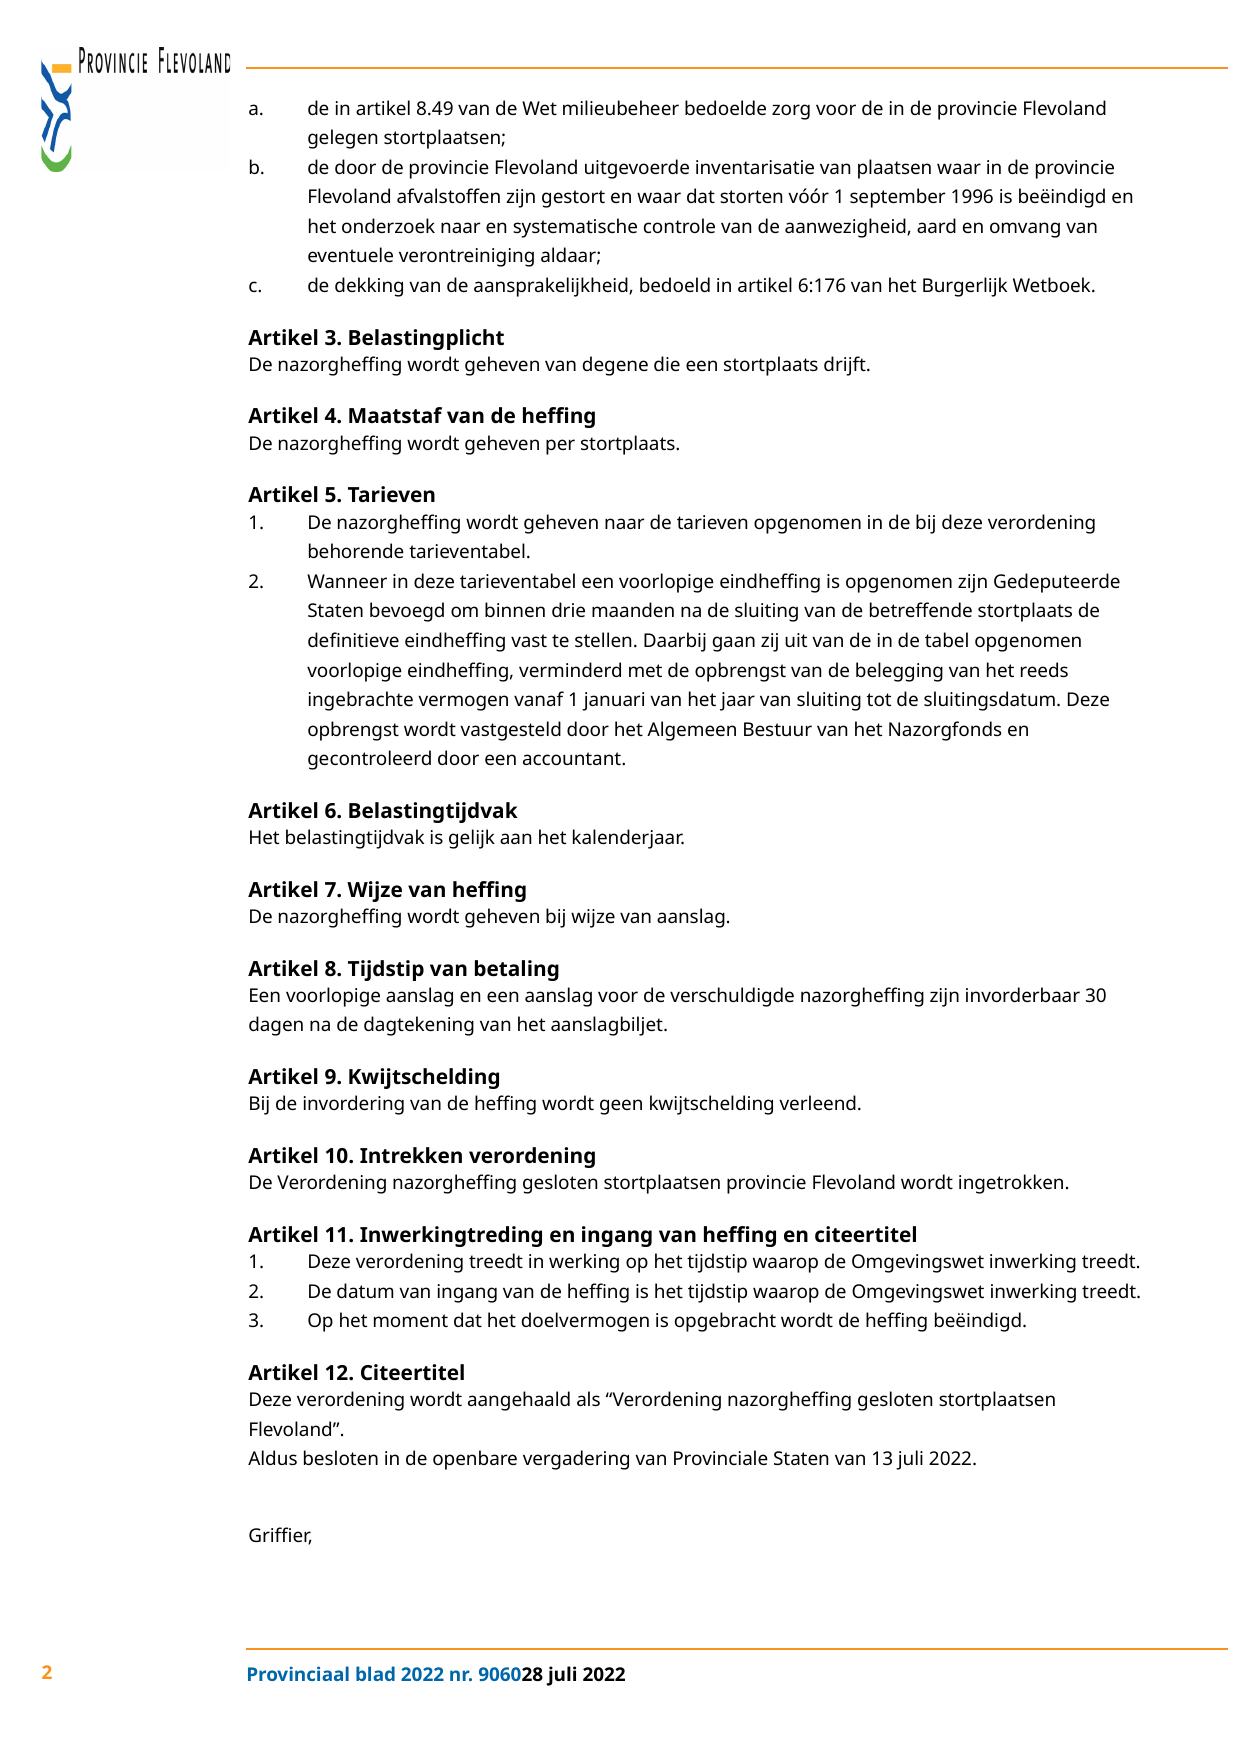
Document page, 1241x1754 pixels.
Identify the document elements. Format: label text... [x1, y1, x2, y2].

text De nazorgheffing wordt geheven bij wijze van aanslag. [248, 903, 1152, 929]
text Artikel 3. Belastingplicht [248, 323, 1152, 351]
list Wanneer in deze tarieventabel een voorlopige eindheffing is opgenomen zijn Gedeputeerde Staten bevoegd om binnen drie maanden na de sluiting van de betreffende stortplaats de definitieve eindheffing vast te stellen. Daarbij gaan zij uit van de in de tabel opgenomen voorlopige eindheffing, verminderd met de opbrengst van de belegging van het reeds ingebrachte vermogen vanaf 1 januari van het jaar van sluiting tot de sluitingsdatum. Deze opbrengst wordt vastgesteld door het Algemeen Bestuur van het Nazorgfonds en gecontroleerd door een accountant. [248, 568, 1152, 771]
text Aldus besloten in de openbare vergadering van Provinciale Staten van 13 juli 2022. [248, 1445, 1152, 1471]
list de door de provincie Flevoland uitgevoerde inventarisatie van plaatsen waar in de provincie Flevoland afvalstoffen zijn gestort en waar dat storten vóór 1 september 1996 is beëindigd en het onderzoek naar en systematische controle van de aanwezigheid, aard en omvang van eventuele verontreiniging aldaar; [248, 154, 1152, 268]
picture [41, 47, 231, 172]
text Griffier, [248, 1523, 1152, 1548]
text Artikel 12. Citeertitel [248, 1358, 1152, 1386]
text Artikel 11. Inwerkingtreding en ingang van heffing en citeertitel [248, 1220, 1152, 1248]
text Deze verordening wordt aangehaald als “Verordening nazorgheffing gesloten stortplaatsen Flevoland”. [248, 1386, 1152, 1442]
text Artikel 9. Kwijtschelding [248, 1062, 1152, 1091]
list Op het moment dat het doelvermogen is opgebracht wordt de heffing beëindigd. [248, 1307, 1152, 1333]
text Het belastingtijdvak is gelijk aan het kalenderjaar. [248, 824, 1152, 850]
text Artikel 8. Tijdstip van betaling [248, 954, 1152, 982]
text Artikel 5. Tarieven [248, 480, 1152, 509]
list de dekking van de aansprakelijkheid, bedoeld in artikel 6:176 van het Burgerlijk Wetboek. [248, 272, 1152, 298]
list De datum van ingang van de heffing is het tijdstip waarop de Omgevingswet inwerking treedt. [248, 1278, 1152, 1303]
text Artikel 7. Wijze van heffing [248, 875, 1152, 903]
text Een voorlopige aanslag en een aanslag voor de verschuldigde nazorgheffing zijn invorderbaar 30 dagen na de dagtekening van het aanslagbiljet. [248, 982, 1152, 1037]
list Deze verordening treedt in werking op het tijdstip waarop de Omgevingswet inwerking treedt. [248, 1248, 1152, 1274]
text Artikel 6. Belastingtijdvak [248, 796, 1152, 824]
text De nazorgheffing wordt geheven per stortplaats. [248, 430, 1152, 456]
text De nazorgheffing wordt geheven van degene die een stortplaats drijft. [248, 351, 1152, 377]
list De nazorgheffing wordt geheven naar de tarieven opgenomen in de bij deze verordening behorende tarieventabel. [248, 509, 1152, 564]
text Artikel 4. Maatstaf van de heffing [248, 402, 1152, 430]
text Artikel 10. Intrekken verordening [248, 1141, 1152, 1169]
list de in artikel 8.49 van de Wet milieubeheer bedoelde zorg voor de in de provincie Flevoland gelegen stortplaatsen; [248, 95, 1152, 150]
text Bij de invordering van de heffing wordt geen kwijtschelding verleend. [248, 1091, 1152, 1116]
text De Verordening nazorgheffing gesloten stortplaatsen provincie Flevoland wordt ingetrokken. [248, 1169, 1152, 1195]
